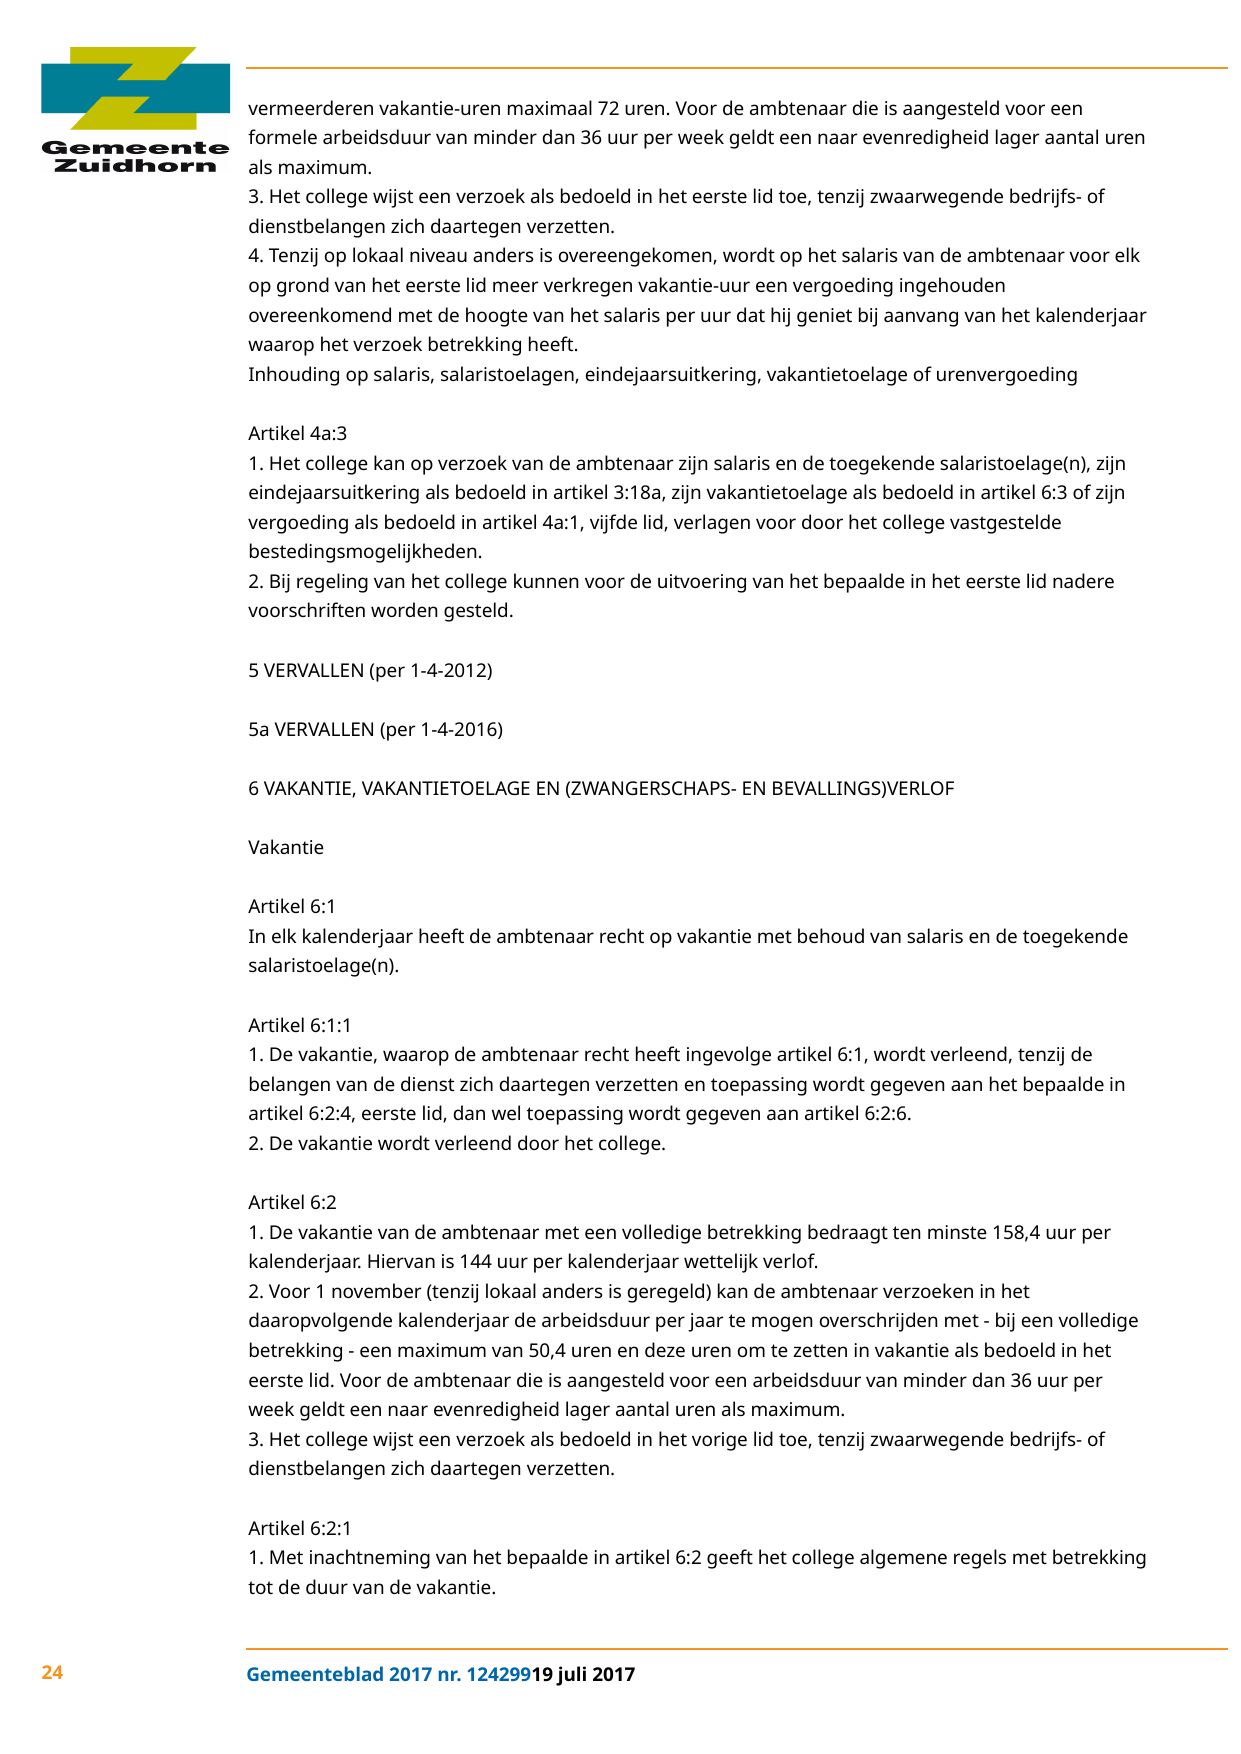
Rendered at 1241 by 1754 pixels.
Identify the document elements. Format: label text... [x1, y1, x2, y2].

text Artikel 6:2 [248, 1189, 1152, 1215]
text vermeerderen vakantie-uren maximaal 72 uren. Voor de ambtenaar die is aangesteld voor een formele arbeidsduur van minder dan 36 uur per week geldt een naar evenredigheid lager aantal uren als maximum. [248, 95, 1152, 180]
text 4. Tenzij op lokaal niveau anders is overeengekomen, wordt op het salaris van de ambtenaar voor elk op grond van het eerste lid meer verkregen vakantie-uur een vergoeding ingehouden overeenkomend met de hoogte van het salaris per uur dat hij geniet bij aanvang van het kalenderjaar waarop het verzoek betrekking heeft. [248, 243, 1152, 357]
text 1. De vakantie, waarop de ambtenaar recht heeft ingevolge artikel 6:1, wordt verleend, tenzij de belangen van de dienst zich daartegen verzetten en toepassing wordt gegeven aan het bepaalde in artikel 6:2:4, eerste lid, dan wel toepassing wordt gegeven aan artikel 6:2:6. [248, 1041, 1152, 1126]
text 1. De vakantie van de ambtenaar met een volledige betrekking bedraagt ten minste 158,4 uur per kalenderjaar. Hiervan is 144 uur per kalenderjaar wettelijk verlof. [248, 1219, 1152, 1274]
text Inhouding op salaris, salaristoelagen, eindejaarsuitkering, vakantietoelage of urenvergoeding [248, 361, 1152, 387]
picture [41, 47, 231, 172]
text 3. Het college wijst een verzoek als bedoeld in het vorige lid toe, tenzij zwaarwegende bedrijfs- of dienstbelangen zich daartegen verzetten. [248, 1426, 1152, 1481]
text Artikel 6:1 [248, 893, 1152, 919]
text 1. Met inachtneming van het bepaalde in artikel 6:2 geeft het college algemene regels met betrekking tot de duur van de vakantie. [248, 1544, 1152, 1600]
text 5a VERVALLEN (per 1-4-2016) [248, 716, 1152, 742]
text Artikel 4a:3 [248, 420, 1152, 446]
text 1. Het college kan op verzoek van de ambtenaar zijn salaris en de toegekende salaristoelage(n), zijn eindejaarsuitkering als bedoeld in artikel 3:18a, zijn vakantietoelage als bedoeld in artikel 6:3 of zijn vergoeding als bedoeld in artikel 4a:1, vijfde lid, verlagen voor door het college vastgestelde bestedingsmogelijkheden. [248, 450, 1152, 564]
text Vakantie [248, 834, 1152, 860]
text In elk kalenderjaar heeft de ambtenaar recht op vakantie met behoud van salaris en de toegekende salaristoelage(n). [248, 923, 1152, 978]
text 2. Bij regeling van het college kunnen voor de uitvoering van het bepaalde in het eerste lid nadere voorschriften worden gesteld. [248, 568, 1152, 623]
text 2. Voor 1 november (tenzij lokaal anders is geregeld) kan de ambtenaar verzoeken in het daaropvolgende kalenderjaar de arbeidsduur per jaar te mogen overschrijden met - bij een volledige betrekking - een maximum van 50,4 uren en deze uren om te zetten in vakantie als bedoeld in het eerste lid. Voor de ambtenaar die is aangesteld voor een arbeidsduur van minder dan 36 uur per week geldt een naar evenredigheid lager aantal uren als maximum. [248, 1278, 1152, 1422]
text 3. Het college wijst een verzoek als bedoeld in het eerste lid toe, tenzij zwaarwegende bedrijfs- of dienstbelangen zich daartegen verzetten. [248, 183, 1152, 239]
text 2. De vakantie wordt verleend door het college. [248, 1130, 1152, 1156]
text 5 VERVALLEN (per 1-4-2012) [248, 657, 1152, 683]
text Artikel 6:1:1 [248, 1012, 1152, 1038]
text 6 VAKANTIE, VAKANTIETOELAGE EN (ZWANGERSCHAPS- EN BEVALLINGS)VERLOF [248, 775, 1152, 801]
text Artikel 6:2:1 [248, 1515, 1152, 1541]
